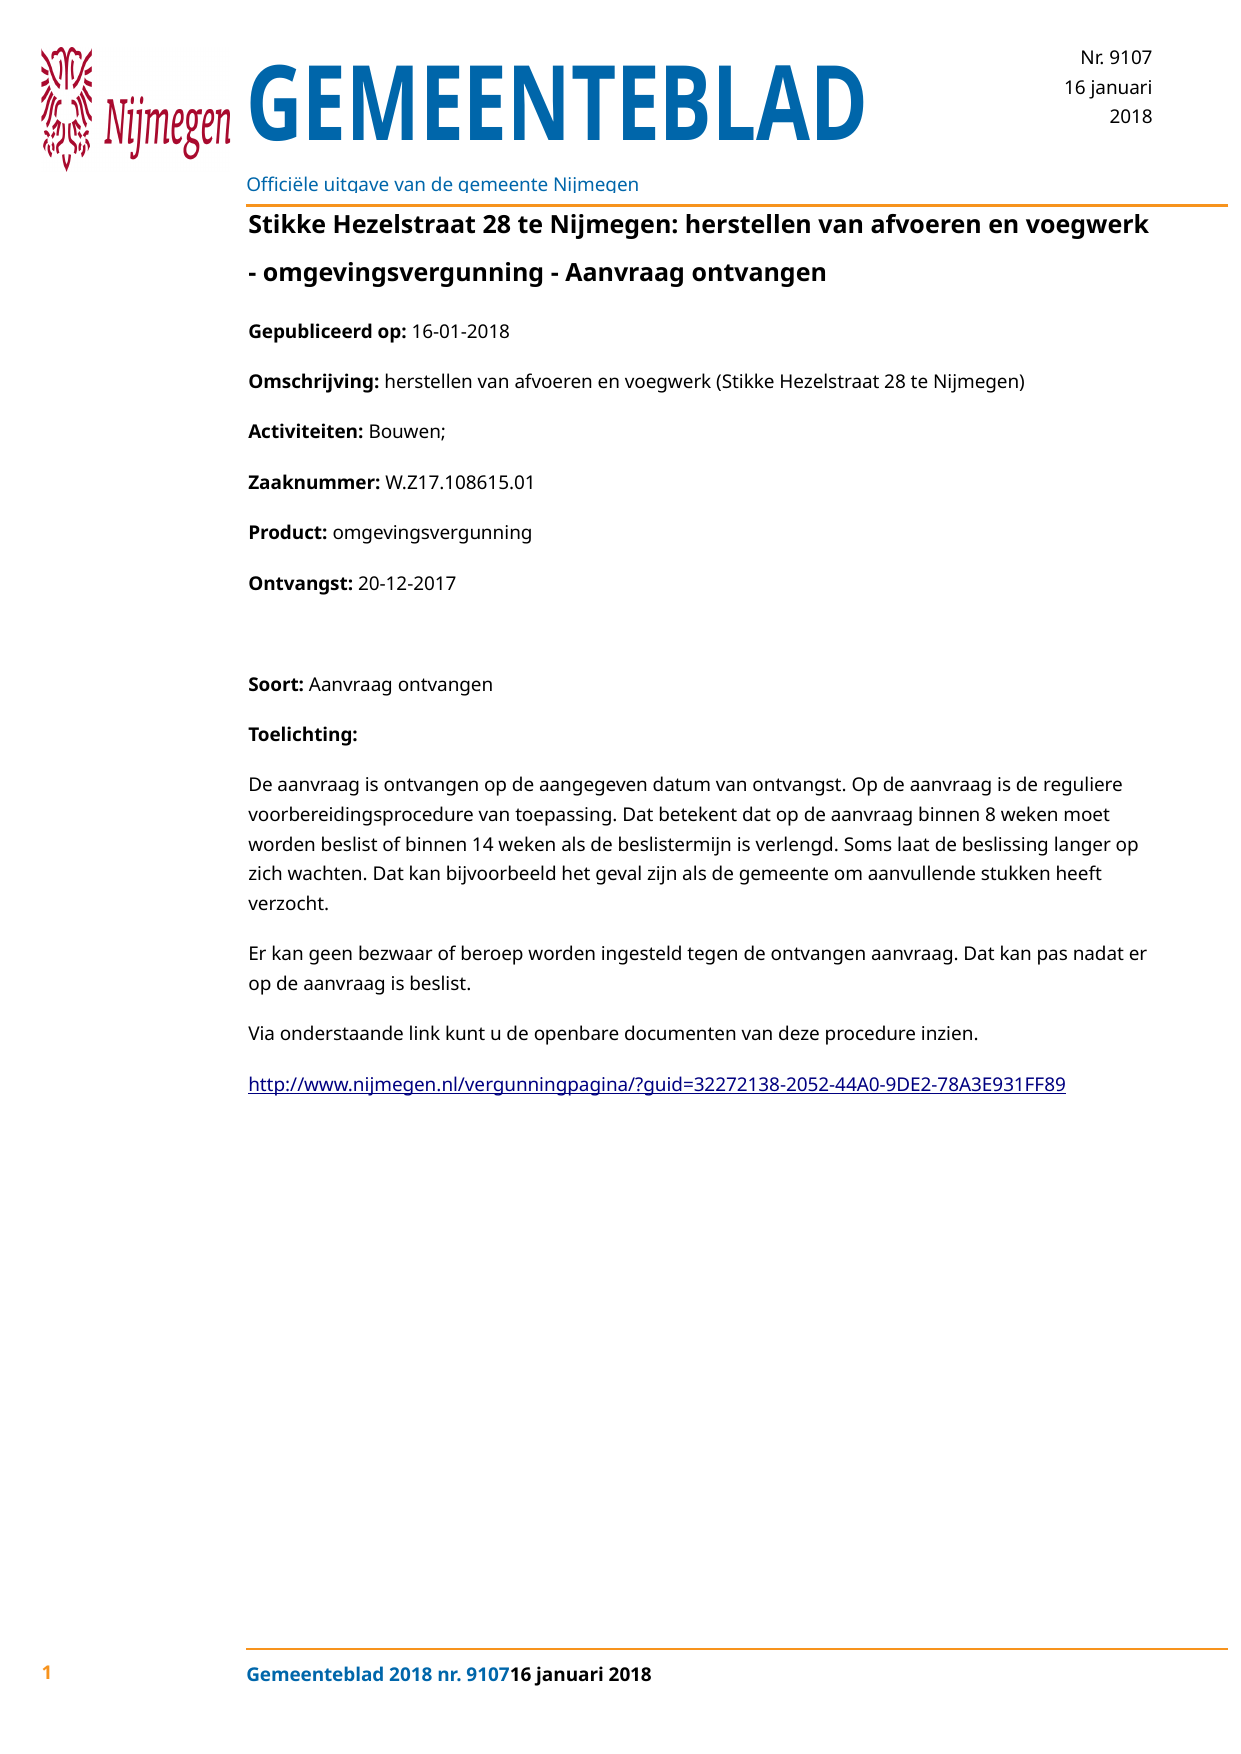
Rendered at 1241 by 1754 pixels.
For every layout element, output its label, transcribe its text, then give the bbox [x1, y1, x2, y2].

text Gepubliceerd op: 16-01-2018 [248, 318, 1152, 344]
text Activiteiten: Bouwen; [248, 419, 1152, 444]
text Stikke Hezelstraat 28 te Nijmegen: herstellen van afvoeren en voegwerk - omgevingsvergunning - Aanvraag ontvangen [248, 207, 1152, 288]
text Omschrijving: herstellen van afvoeren en voegwerk (Stikke Hezelstraat 28 te Nijmegen) [248, 368, 1152, 394]
text Soort: Aanvraag ontvangen [248, 671, 1152, 697]
text Via onderstaande link kunt u de openbare documenten van deze procedure inzien. [248, 1020, 1152, 1046]
text Toelichting: [248, 721, 1152, 747]
text Er kan geen bezwaar of beroep worden ingesteld tegen de ontvangen aanvraag. Dat kan pas nadat er op de aanvraag is beslist. [248, 940, 1152, 996]
text http://www.nijmegen.nl/vergunningpagina/?guid=32272138-2052-44A0-9DE2-78A3E931FF89 [248, 1071, 1152, 1097]
text Ontvangst: 20-12-2017 [248, 570, 1152, 596]
picture [41, 47, 231, 172]
text De aanvraag is ontvangen op de aangegeven datum van ontvangst. Op de aanvraag is de reguliere voorbereidingsprocedure van toepassing. Dat betekent dat op de aanvraag binnen 8 weken moet worden beslist of binnen 14 weken als de beslistermijn is verlengd. Soms laat de beslissing langer op zich wachten. Dat kan bijvoorbeeld het geval zijn als de gemeente om aanvullende stukken heeft verzocht. [248, 772, 1152, 916]
text Zaaknummer: W.Z17.108615.01 [248, 469, 1152, 495]
text Product: omgevingsvergunning [248, 519, 1152, 545]
